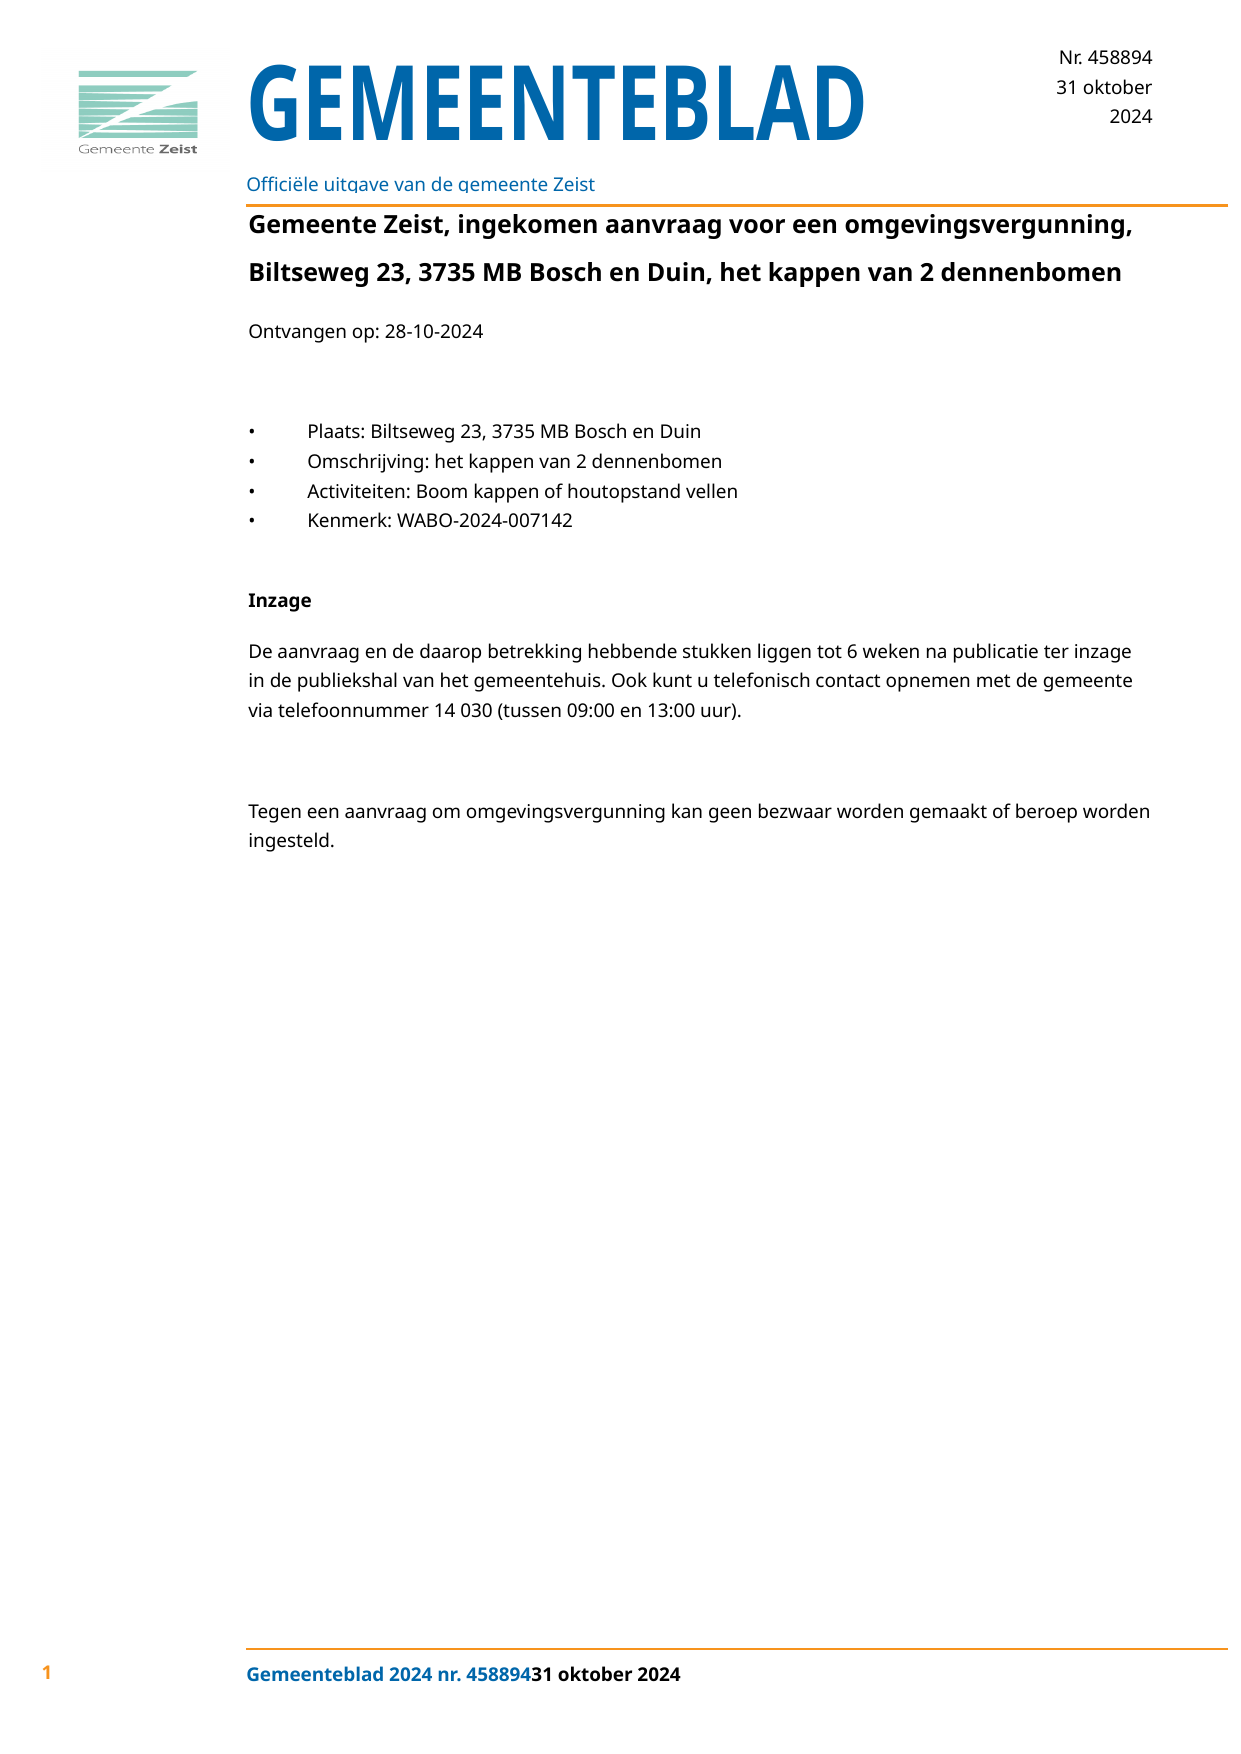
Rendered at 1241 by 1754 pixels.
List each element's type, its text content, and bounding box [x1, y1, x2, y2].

text De aanvraag en de daarop betrekking hebbende stukken liggen tot 6 weken na publicatie ter inzage in de publiekshal van het gemeentehuis. Ook kunt u telefonisch contact opnemen met de gemeente via telefoonnummer 14 030 (tussen 09:00 en 13:00 uur). [248, 638, 1152, 723]
list Plaats: Biltseweg 23, 3735 MB Bosch en Duin [248, 419, 1152, 444]
list Kenmerk: WABO-2024-007142 [248, 507, 1152, 533]
text Ontvangen op: 28-10-2024 [248, 318, 1152, 344]
picture [41, 47, 231, 172]
list Activiteiten: Boom kappen of houtopstand vellen [248, 478, 1152, 504]
text Inzage [248, 587, 1152, 613]
text Gemeente Zeist, ingekomen aanvraag voor een omgevingsvergunning, Biltseweg 23, 3735 MB Bosch en Duin, het kappen van 2 dennenbomen [248, 207, 1152, 288]
text Tegen een aanvraag om omgevingsvergunning kan geen bezwaar worden gemaakt of beroep worden ingesteld. [248, 798, 1152, 853]
list Omschrijving: het kappen van 2 dennenbomen [248, 448, 1152, 474]
